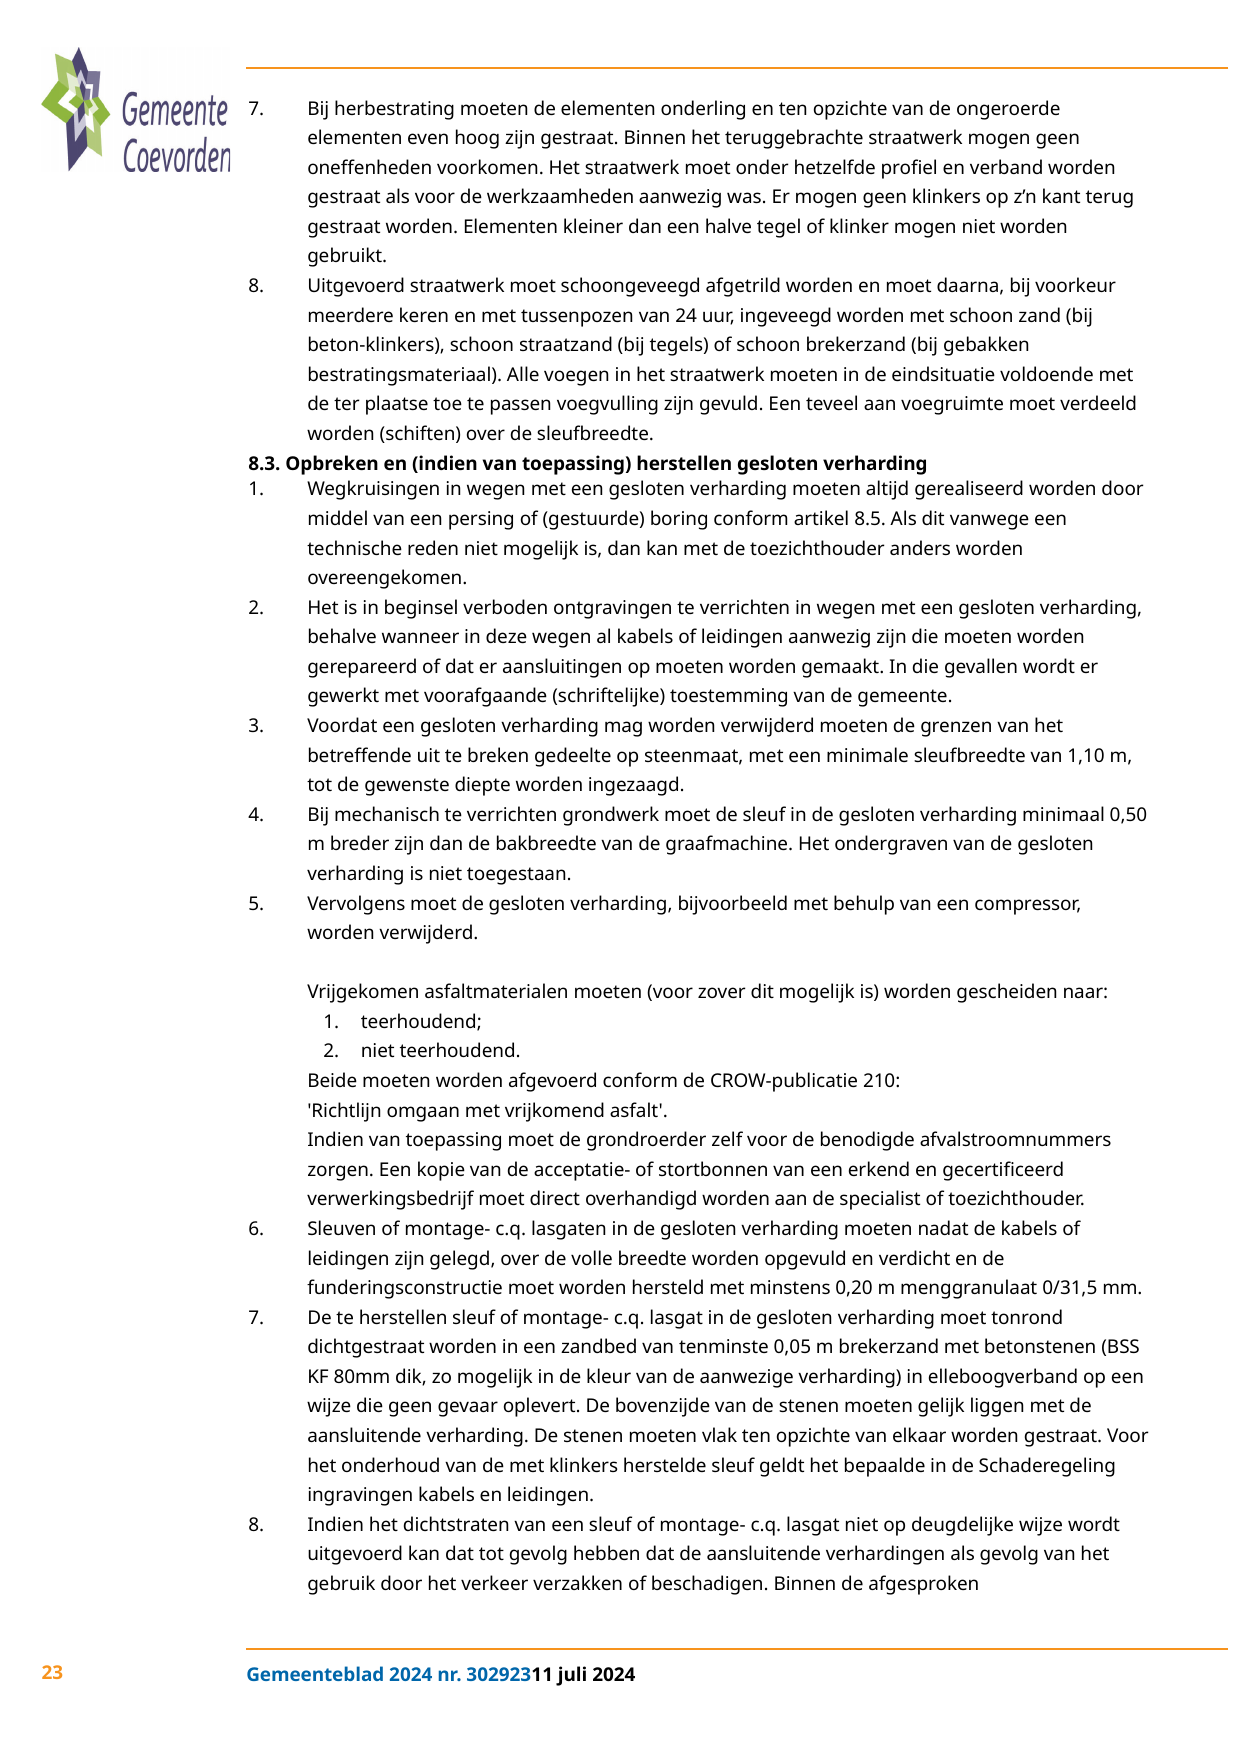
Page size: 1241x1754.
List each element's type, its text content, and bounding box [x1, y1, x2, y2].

list Bij mechanisch te verrichten grondwerk moet de sleuf in de gesloten verharding minimaal 0,50 m breder zijn dan de bakbreedte van de graafmachine. Het ondergraven van de gesloten verharding is niet toegestaan. [248, 801, 1152, 886]
list De te herstellen sleuf of montage- c.q. lasgat in de gesloten verharding moet tonrond dichtgestraat worden in een zandbed van tenminste 0,05 m brekerzand met betonstenen (BSS KF 80mm dik, zo mogelijk in de kleur van de aanwezige verharding) in elleboogverband op een wijze die geen gevaar oplevert. De bovenzijde van de stenen moeten gelijk liggen met de aansluitende verharding. De stenen moeten vlak ten opzichte van elkaar worden gestraat. Voor het onderhoud van de met klinkers herstelde sleuf geldt het bepaalde in de Schaderegeling ingravingen kabels en leidingen. [248, 1304, 1152, 1507]
list niet teerhoudend. [323, 1038, 1152, 1063]
list Voordat een gesloten verharding mag worden verwijderd moeten de grenzen van het betreffende uit te breken gedeelte op steenmaat, met een minimale sleufbreedte van 1,10 m, tot de gewenste diepte worden ingezaagd. [248, 712, 1152, 797]
list Vervolgens moet de gesloten verharding, bijvoorbeeld met behulp van een compressor, worden verwijderd. [248, 890, 1152, 945]
list Vrijgekomen asfaltmaterialen moeten (voor zover dit mogelijk is) worden gescheiden naar: [248, 978, 1152, 1004]
picture [41, 47, 231, 172]
list Uitgevoerd straatwerk moet schoongeveegd afgetrild worden en moet daarna, bij voorkeur meerdere keren en met tussenpozen van 24 uur, ingeveegd worden met schoon zand (bij beton-klinkers), schoon straatzand (bij tegels) of schoon brekerzand (bij gebakken bestratingsmateriaal). Alle voegen in het straatwerk moeten in de eindsituatie voldoende met de ter plaatse toe te passen voegvulling zijn gevuld. Een teveel aan voegruimte moet verdeeld worden (schiften) over de sleufbreedte. [248, 272, 1152, 446]
list Sleuven of montage- c.q. lasgaten in de gesloten verharding moeten nadat de kabels of leidingen zijn gelegd, over de volle breedte worden opgevuld en verdicht en de funderingsconstructie moet worden hersteld met minstens 0,20 m menggranulaat 0/31,5 mm. [248, 1215, 1152, 1300]
list Het is in beginsel verboden ontgravingen te verrichten in wegen met een gesloten verharding, behalve wanneer in deze wegen al kabels of leidingen aanwezig zijn die moeten worden gerepareerd of dat er aansluitingen op moeten worden gemaakt. In die gevallen wordt er gewerkt met voorafgaande (schriftelijke) toestemming van de gemeente. [248, 594, 1152, 708]
list Wegkruisingen in wegen met een gesloten verharding moeten altijd gerealiseerd worden door middel van een persing of (gestuurde) boring conform artikel 8.5. Als dit vanwege een technische reden niet mogelijk is, dan kan met de toezichthouder anders worden overeengekomen. [248, 476, 1152, 590]
text 8.3. Opbreken en (indien van toepassing) herstellen gesloten verharding [248, 450, 1152, 476]
list Beide moeten worden afgevoerd conform de CROW-publicatie 210: [248, 1067, 1152, 1093]
list teerhoudend; [323, 1008, 1152, 1034]
list Bij herbestrating moeten de elementen onderling en ten opzichte van de ongeroerde elementen even hoog zijn gestraat. Binnen het teruggebrachte straatwerk mogen geen oneffenheden voorkomen. Het straatwerk moet onder hetzelfde profiel en verband worden gestraat als voor de werkzaamheden aanwezig was. Er mogen geen klinkers op z’n kant terug gestraat worden. Elementen kleiner dan een halve tegel of klinker mogen niet worden gebruikt. [248, 95, 1152, 268]
list 'Richtlijn omgaan met vrijkomend asfalt'. [248, 1097, 1152, 1122]
list Indien het dichtstraten van een sleuf of montage- c.q. lasgat niet op deugdelijke wijze wordt uitgevoerd kan dat tot gevolg hebben dat de aansluitende verhardingen als gevolg van het gebruik door het verkeer verzakken of beschadigen. Binnen de afgesproken [248, 1511, 1152, 1596]
list Indien van toepassing moet de grondroerder zelf voor de benodigde afvalstroomnummers zorgen. Een kopie van de acceptatie- of stortbonnen van een erkend en gecertificeerd verwerkingsbedrijf moet direct overhandigd worden aan de specialist of toezichthouder. [248, 1126, 1152, 1211]
